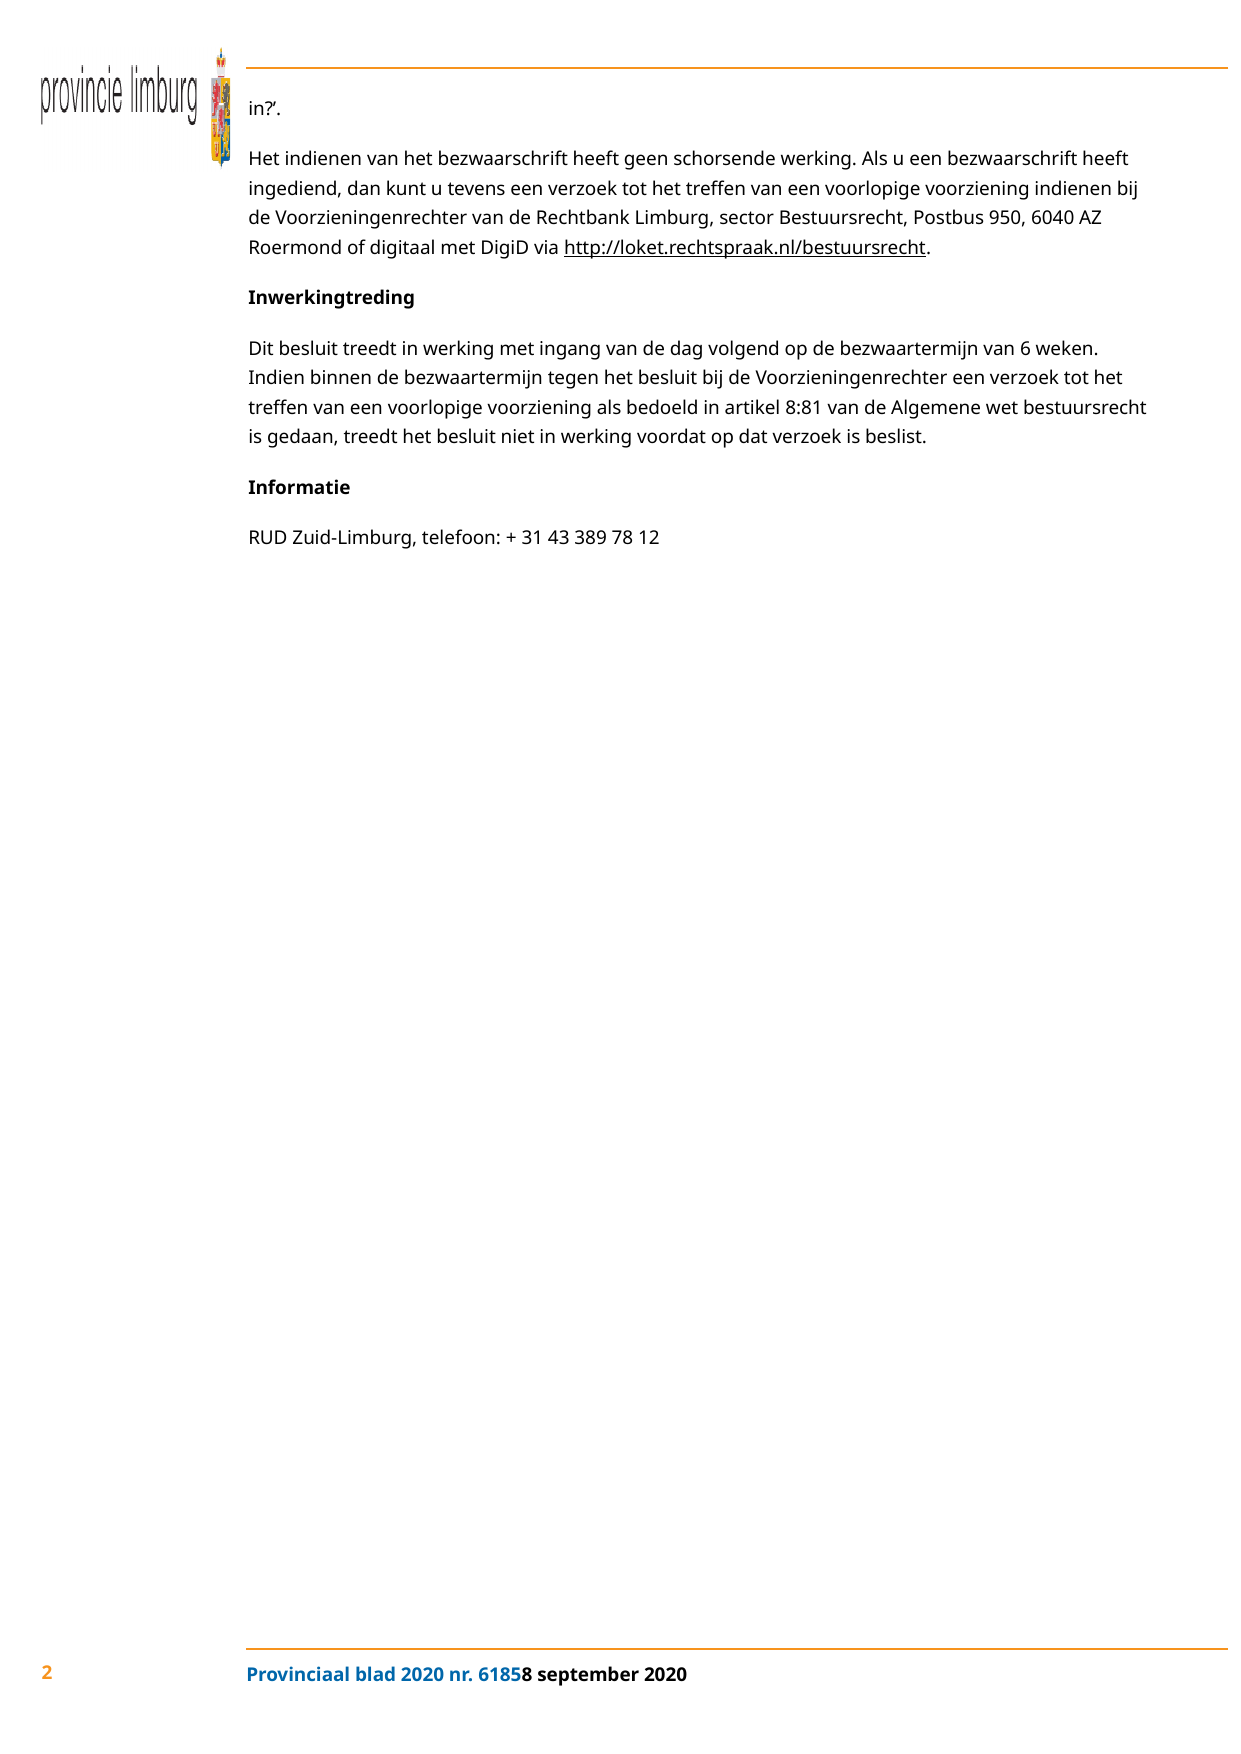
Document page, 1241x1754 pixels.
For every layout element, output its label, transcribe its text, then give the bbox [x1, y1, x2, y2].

picture [41, 47, 231, 172]
text Dit besluit treedt in werking met ingang van de dag volgend op de bezwaartermijn van 6 weken. Indien binnen de bezwaartermijn tegen het besluit bij de Voorzieningenrechter een verzoek tot het treffen van een voorlopige voorziening als bedoeld in artikel 8:81 van de Algemene wet bestuursrecht is gedaan, treedt het besluit niet in werking voordat op dat verzoek is beslist. [248, 335, 1152, 449]
text Informatie [248, 474, 1152, 500]
text Inwerkingtreding [248, 284, 1152, 310]
text Het indienen van het bezwaarschrift heeft geen schorsende werking. Als u een bezwaarschrift heeft ingediend, dan kunt u tevens een verzoek tot het treffen van een voorlopige voorziening indienen bij de Voorzieningenrechter van de Rechtbank Limburg, sector Bestuursrecht, Postbus 950, 6040 AZ Roermond of digitaal met DigiD via http://loket.rechtspraak.nl/bestuursrecht. [248, 145, 1152, 260]
text RUD Zuid-Limburg, telefoon: + 31 43 389 78 12 [248, 524, 1152, 550]
text in?’. [248, 95, 1152, 121]
